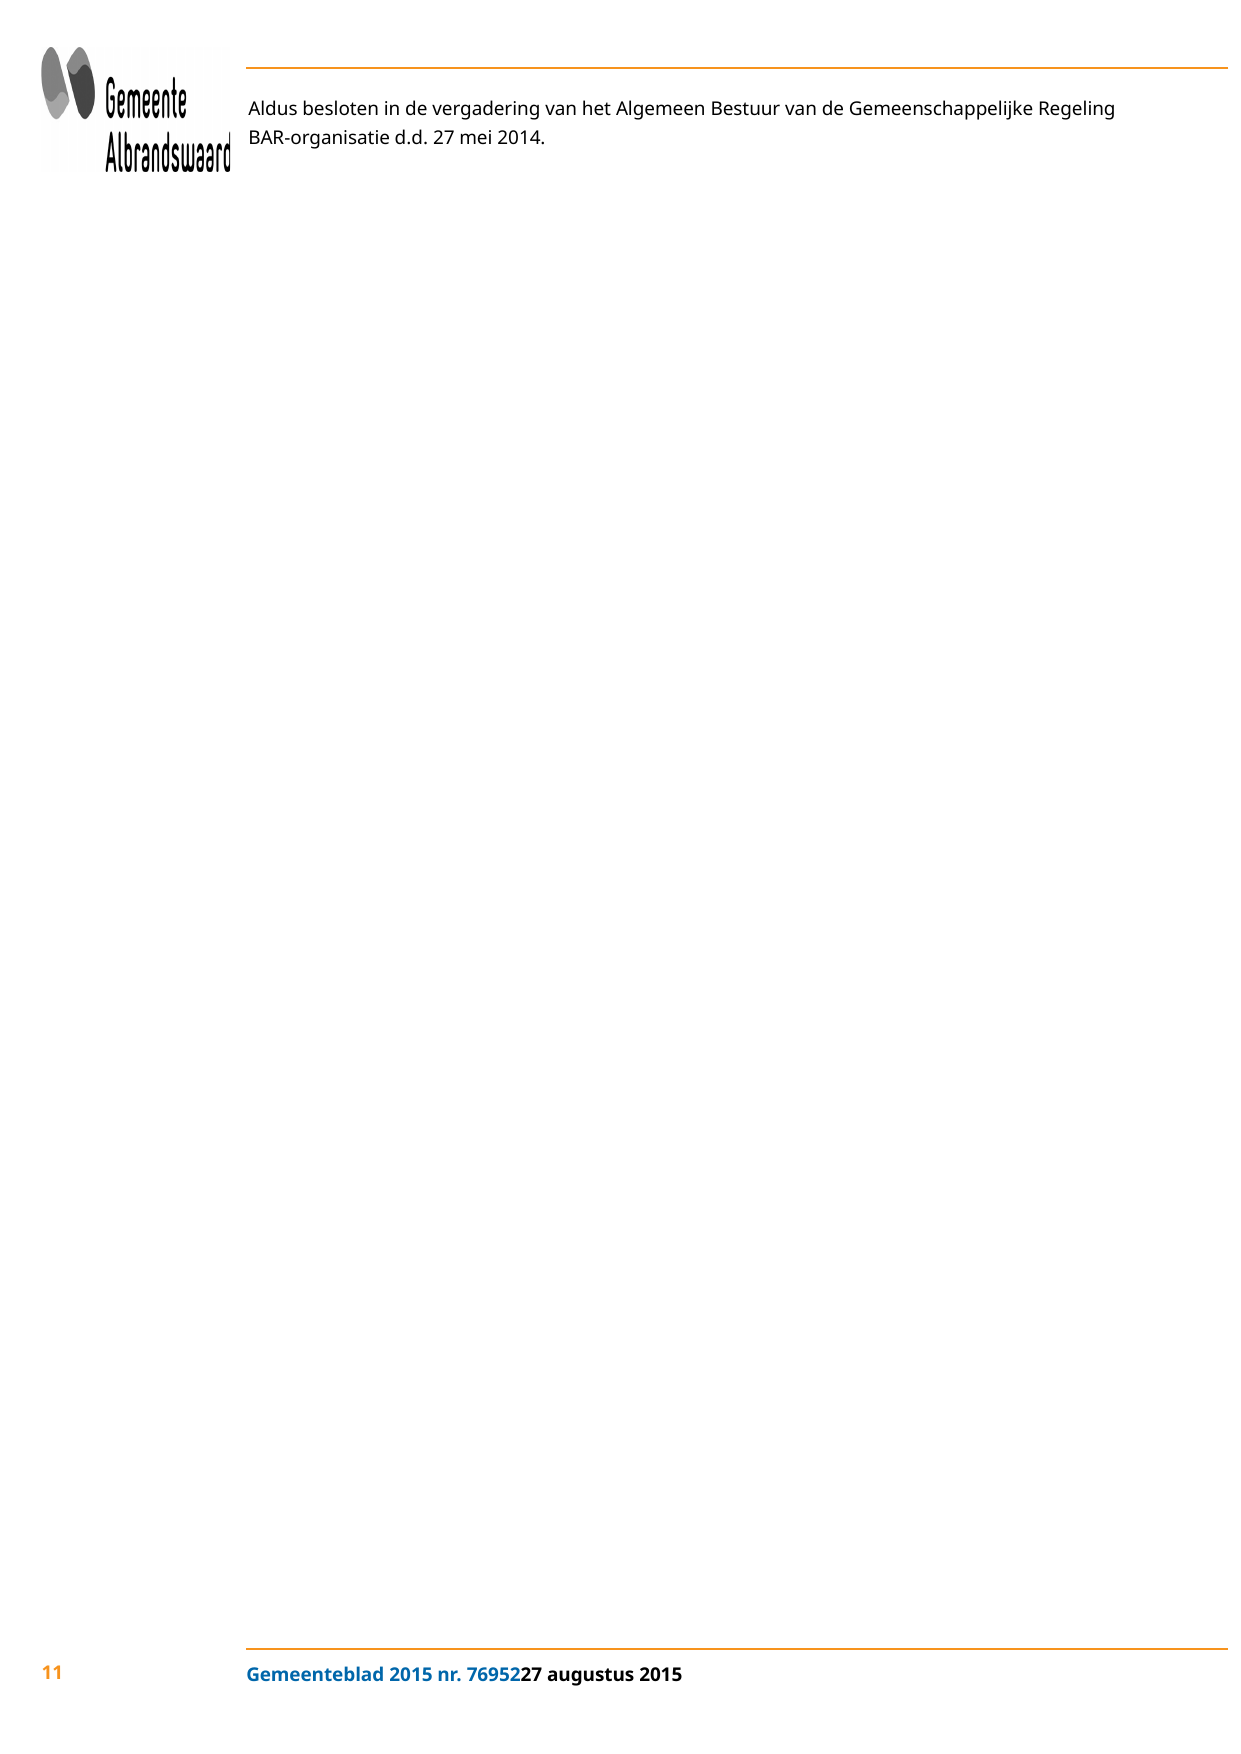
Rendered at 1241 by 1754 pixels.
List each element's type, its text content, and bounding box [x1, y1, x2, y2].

text Aldus besloten in de vergadering van het Algemeen Bestuur van de Gemeenschappelijke Regeling BAR-organisatie d.d. 27 mei 2014. [248, 95, 1152, 150]
picture [41, 47, 231, 172]
